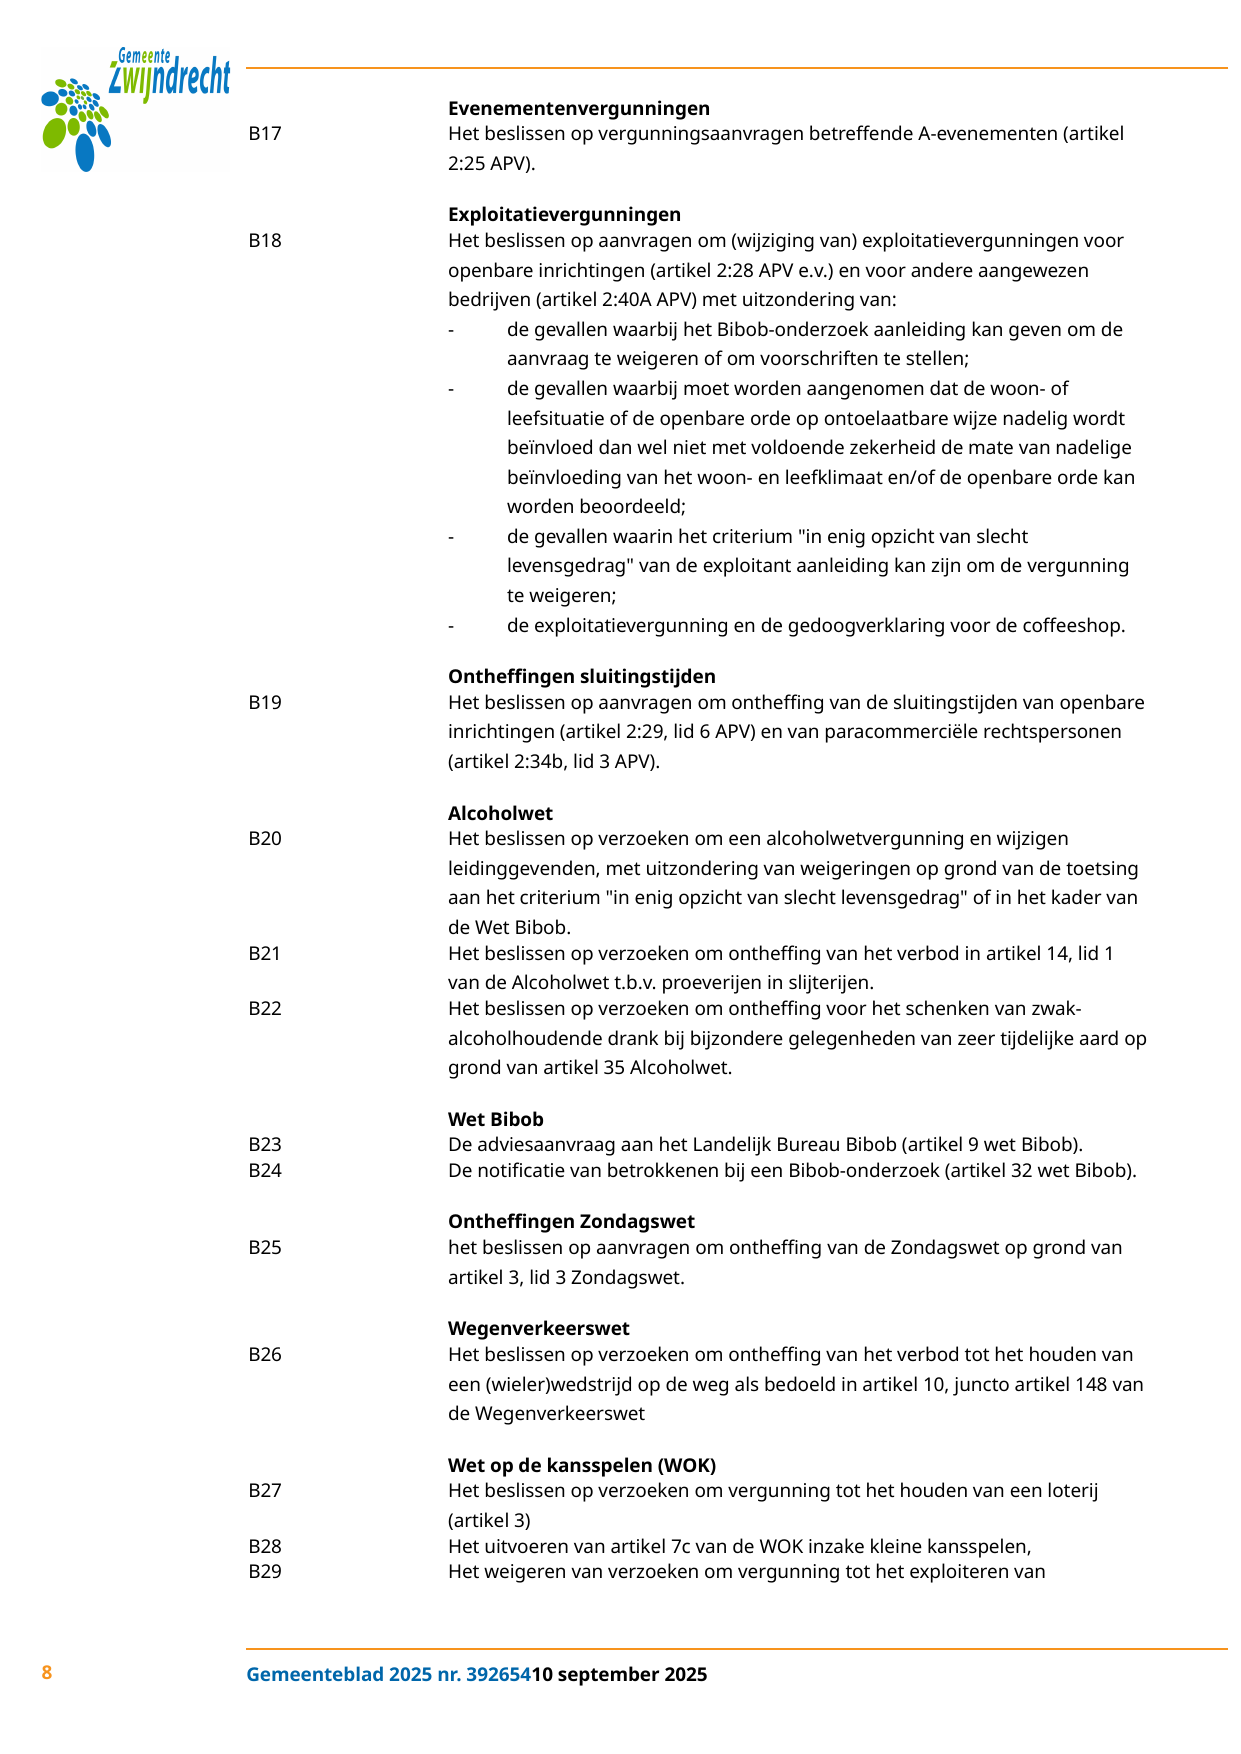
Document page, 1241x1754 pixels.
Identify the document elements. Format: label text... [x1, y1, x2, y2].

table_cell B22 [248, 995, 448, 1080]
table_cell B28 [248, 1533, 448, 1559]
table_cell [248, 1452, 448, 1478]
table_cell De adviesaanvraag aan het Landelijk Bureau Bibob (artikel 9 wet Bibob). [448, 1132, 1152, 1157]
table_cell B24 [248, 1157, 448, 1183]
table_cell B29 [248, 1559, 448, 1584]
table_cell Het uitvoeren van artikel 7c van de WOK inzake kleine kansspelen, [448, 1533, 1152, 1559]
table_cell Het weigeren van verzoeken om vergunning tot het exploiteren van [448, 1559, 1152, 1584]
table_cell [448, 1290, 1152, 1316]
table_cell Wegenverkeerswet [448, 1316, 1152, 1341]
table_cell Het beslissen op aanvragen om ontheffing van de sluitingstijden van openbare inrichtingen (artikel 2:29, lid 6 APV) en van paracommerciële rechtspersonen (artikel 2:34b, lid 3 APV). [448, 689, 1152, 774]
table_cell Alcoholwet [448, 800, 1152, 825]
table_cell [248, 202, 448, 227]
table_cell [448, 1080, 1152, 1106]
table_cell Wet op de kansspelen (WOK) [448, 1452, 1152, 1478]
table_cell Het beslissen op verzoeken om ontheffing van het verbod in artikel 14, lid 1 van de Alcoholwet t.b.v. proeverijen in slijterijen. [448, 940, 1152, 995]
table_cell [248, 638, 448, 663]
table_cell [448, 1183, 1152, 1209]
table_cell Het beslissen op verzoeken om een alcoholwetvergunning en wijzigen leidinggevenden, met uitzondering van weigeringen op grond van de toetsing aan het criterium "in enig opzicht van slecht levensgedrag" of in het kader van de Wet Bibob. [448, 825, 1152, 940]
table_cell B17 [248, 121, 448, 176]
table_cell Het beslissen op verzoeken om ontheffing van het verbod tot het houden van een (wieler)wedstrijd op de weg als bedoeld in artikel 10, juncto artikel 148 van de Wegenverkeerswet [448, 1341, 1152, 1426]
table_cell [248, 176, 448, 202]
table_cell [248, 774, 448, 800]
table_cell [448, 176, 1152, 202]
table_cell B21 [248, 940, 448, 995]
table_cell B19 [248, 689, 448, 774]
table_cell B26 [248, 1341, 448, 1426]
table_cell [448, 638, 1152, 663]
table_cell [248, 1426, 448, 1452]
table_cell het beslissen op aanvragen om ontheffing van de Zondagswet op grond van artikel 3, lid 3 Zondagswet. [448, 1235, 1152, 1290]
table_cell [248, 1183, 448, 1209]
table_cell [248, 1316, 448, 1341]
picture [41, 47, 231, 172]
table_cell [248, 1209, 448, 1234]
table_cell De notificatie van betrokkenen bij een Bibob-onderzoek (artikel 32 wet Bibob). [448, 1157, 1152, 1183]
table_cell Het beslissen op vergunningsaanvragen betreffende A-evenementen (artikel 2:25 APV). [448, 121, 1152, 176]
table_cell [248, 663, 448, 689]
table_cell B25 [248, 1235, 448, 1290]
table_cell [248, 95, 448, 121]
table_cell B18 [248, 227, 448, 638]
table_cell Het beslissen op verzoeken om ontheffing voor het schenken van zwak-alcoholhoudende drank bij bijzondere gelegenheden van zeer tijdelijke aard op grond van artikel 35 Alcoholwet. [448, 995, 1152, 1080]
table_cell Exploitatievergunningen [448, 202, 1152, 227]
table_cell Ontheffingen sluitingstijden [448, 663, 1152, 689]
table_cell [248, 800, 448, 825]
table_cell B23 [248, 1132, 448, 1157]
table_cell Het beslissen op verzoeken om vergunning tot het houden van een loterij (artikel 3) [448, 1478, 1152, 1533]
table_cell Het beslissen op aanvragen om (wijziging van) exploitatievergunningen voor openbare inrichtingen (artikel 2:28 APV e.v.) en voor andere aangewezen bedrijven (artikel 2:40A APV) met uitzondering van: de gevallen waarbij het Bibob-onderzoek aanleiding kan geven om de aanvraag te weigeren of om voorschriften te stellen; de gevallen waarbij moet worden aangenomen dat de woon- of leefsituatie of de openbare orde op ontoelaatbare wijze nadelig wordt beïnvloed dan wel niet met voldoende zekerheid de mate van nadelige beïnvloeding van het woon- en leefklimaat en/of de openbare orde kan worden beoordeeld; de gevallen waarin het criterium "in enig opzicht van slecht levensgedrag" van de exploitant aanleiding kan zijn om de vergunning te weigeren; de exploitatievergunning en de gedoogverklaring voor de coffeeshop. [448, 227, 1152, 638]
table_cell [248, 1290, 448, 1316]
table_cell B27 [248, 1478, 448, 1533]
table_cell Wet Bibob [448, 1106, 1152, 1132]
table_cell [248, 1106, 448, 1132]
table_cell B20 [248, 825, 448, 940]
table_cell Ontheffingen Zondagswet [448, 1209, 1152, 1234]
table_cell [248, 1080, 448, 1106]
table_cell Evenementenvergunningen [448, 95, 1152, 121]
table_cell [448, 1426, 1152, 1452]
table_cell [448, 774, 1152, 800]
